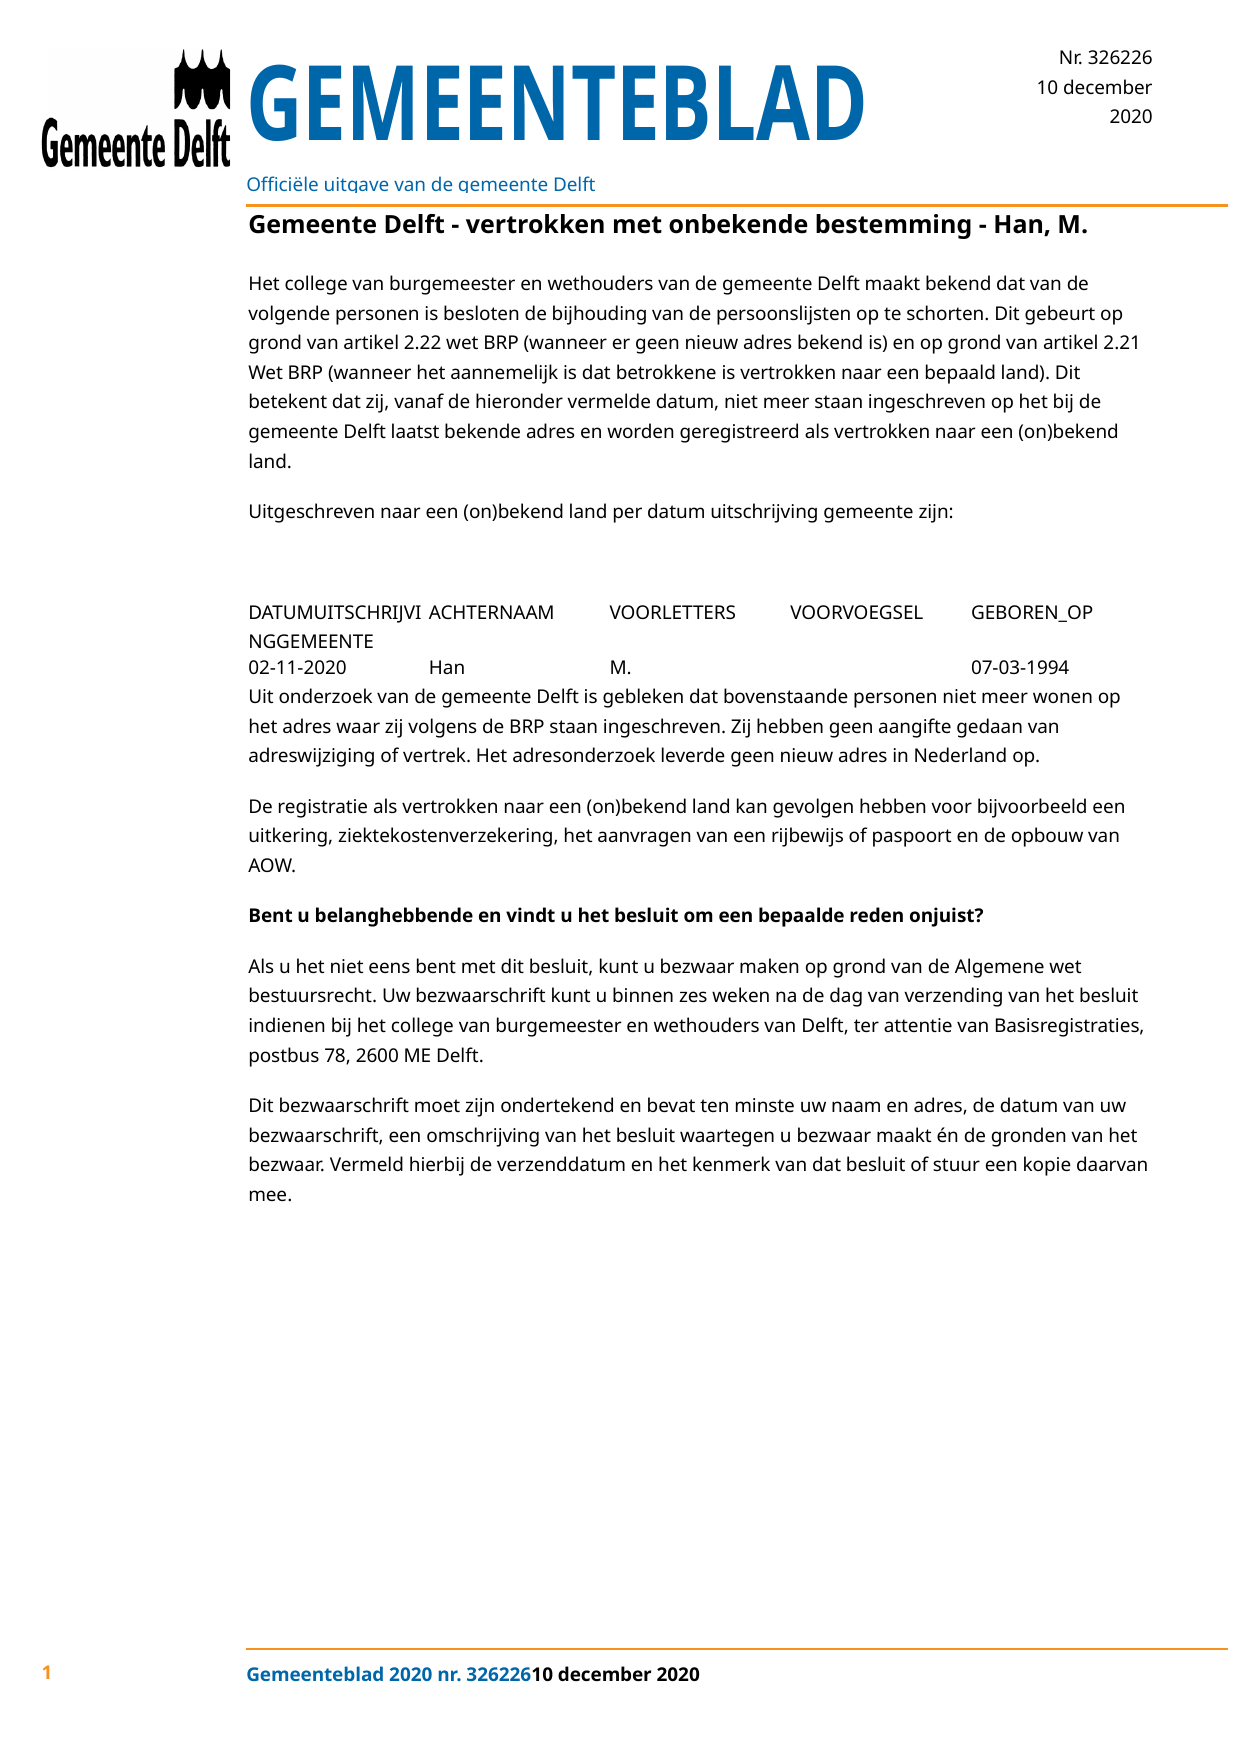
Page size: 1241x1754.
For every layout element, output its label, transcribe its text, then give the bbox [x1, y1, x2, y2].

text Het college van burgemeester en wethouders van de gemeente Delft maakt bekend dat van de volgende personen is besloten de bijhouding van de persoonslijsten op te schorten. Dit gebeurt op grond van artikel 2.22 wet BRP (wanneer er geen nieuw adres bekend is) en op grond van artikel 2.21 Wet BRP (wanneer het aannemelijk is dat betrokkene is vertrokken naar een bepaald land). Dit betekent dat zij, vanaf de hieronder vermelde datum, niet meer staan ingeschreven op het bij de gemeente Delft laatst bekende adres en worden geregistreerd als vertrokken naar een (on)bekend land. [248, 270, 1152, 473]
table_cell M. [609, 655, 790, 680]
table_header ACHTERNAAM [429, 599, 609, 654]
table_header VOORVOEGSEL [790, 599, 971, 654]
table_cell Han [429, 655, 609, 680]
table_header GEBOREN_OP [971, 599, 1152, 654]
text Uit onderzoek van de gemeente Delft is gebleken dat bovenstaande personen niet meer wonen op het adres waar zij volgens de BRP staan ingeschreven. Zij hebben geen aangifte gedaan van adreswijziging of vertrek. Het adresonderzoek leverde geen nieuw adres in Nederland op. [248, 683, 1152, 768]
text Uitgeschreven naar een (on)bekend land per datum uitschrijving gemeente zijn: [248, 498, 1152, 524]
picture [41, 47, 231, 172]
table_cell 02-11-2020 [248, 655, 429, 680]
text Bent u belanghebbende en vindt u het besluit om een bepaalde reden onjuist? [248, 903, 1152, 928]
text Als u het niet eens bent met dit besluit, kunt u bezwaar maken op grond van de Algemene wet bestuursrecht. Uw bezwaarschrift kunt u binnen zes weken na de dag van verzending van het besluit indienen bij het college van burgemeester en wethouders van Delft, ter attentie van Basisregistraties, postbus 78, 2600 ME Delft. [248, 953, 1152, 1067]
table_header VOORLETTERS [609, 599, 790, 654]
table_header DATUMUITSCHRIJVINGGEMEENTE [248, 599, 429, 654]
table_cell 07-03-1994 [971, 655, 1152, 680]
text Gemeente Delft - vertrokken met onbekende bestemming - Han, M. [248, 207, 1152, 241]
table_cell [790, 655, 971, 680]
text De registratie als vertrokken naar een (on)bekend land kan gevolgen hebben voor bijvoorbeeld een uitkering, ziektekostenverzekering, het aanvragen van een rijbewijs of paspoort en de opbouw van AOW. [248, 793, 1152, 878]
text Dit bezwaarschrift moet zijn ondertekend en bevat ten minste uw naam en adres, de datum van uw bezwaarschrift, een omschrijving van het besluit waartegen u bezwaar maakt én de gronden van het bezwaar. Vermeld hierbij de verzenddatum en het kenmerk van dat besluit of stuur een kopie daarvan mee. [248, 1092, 1152, 1207]
